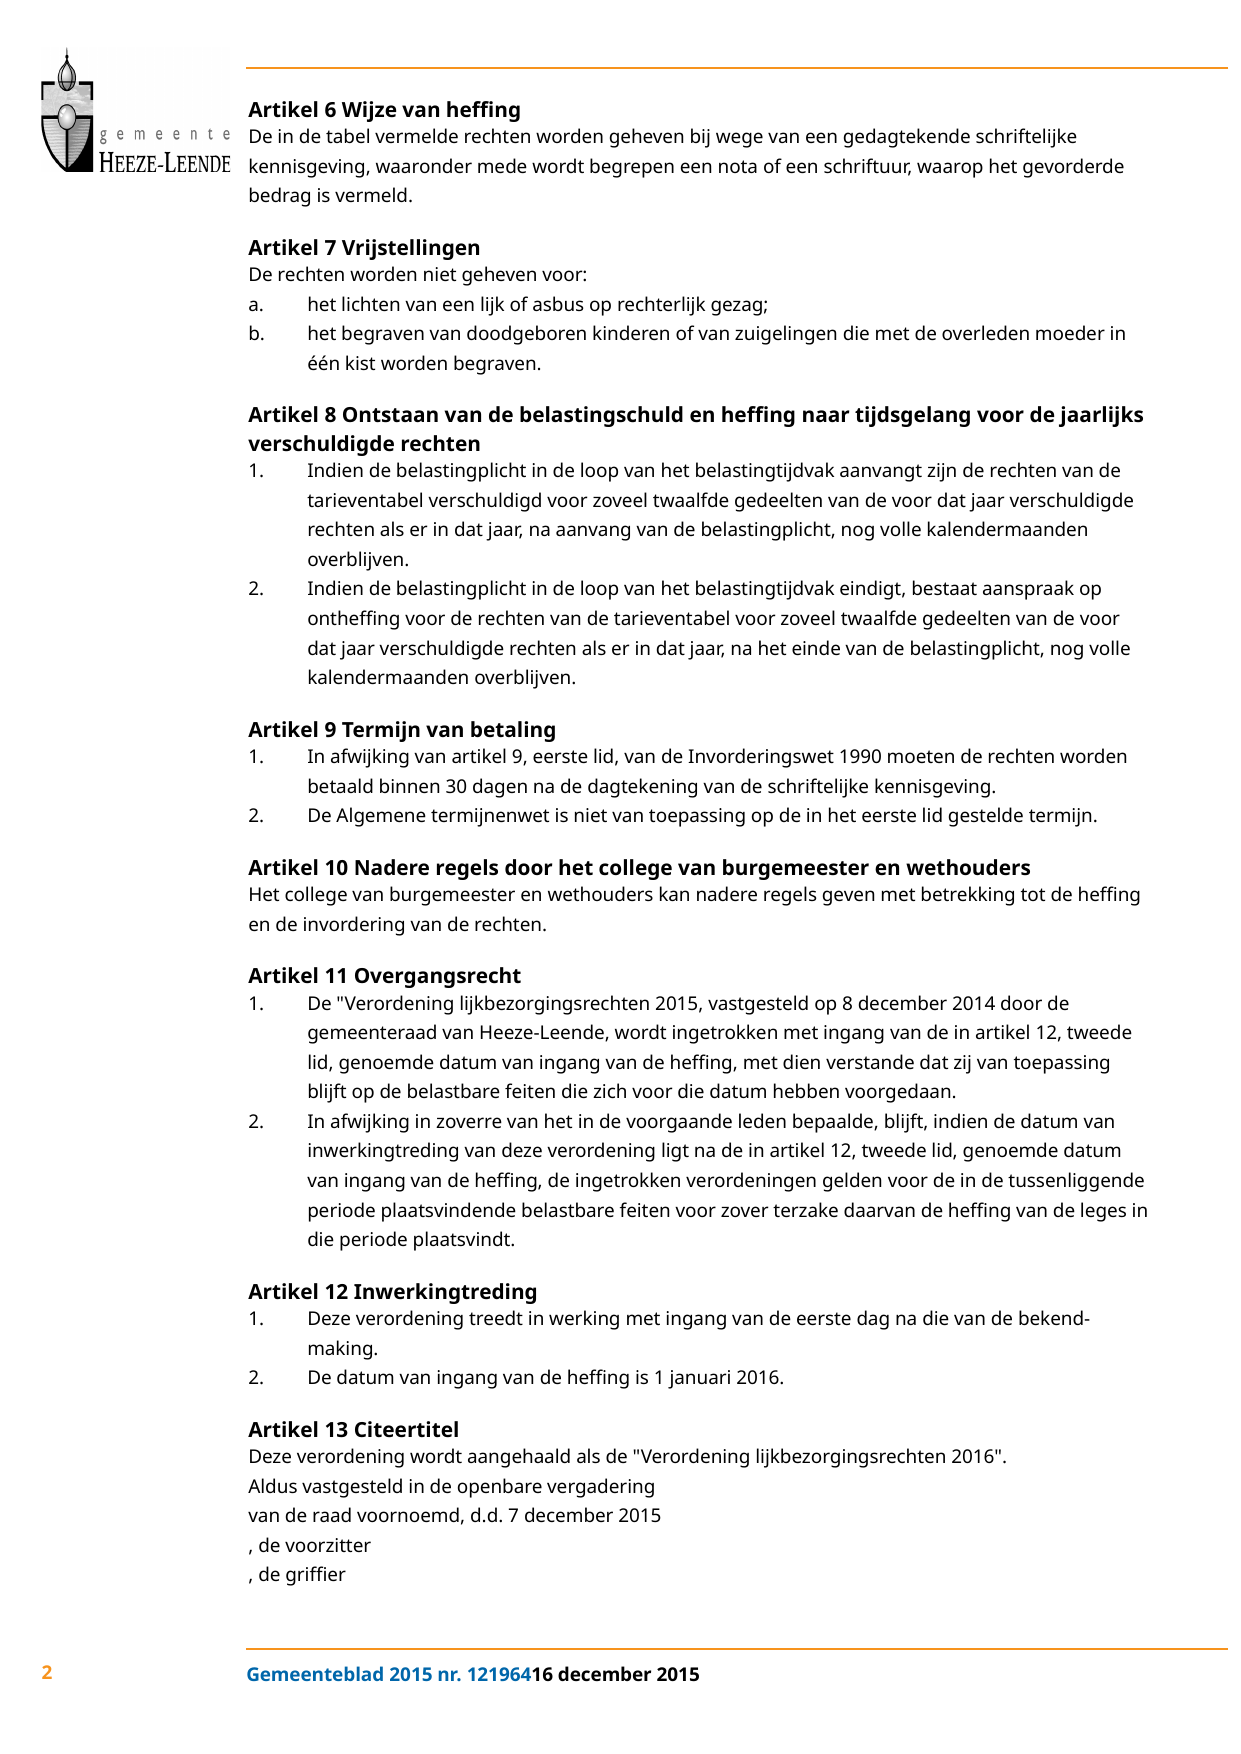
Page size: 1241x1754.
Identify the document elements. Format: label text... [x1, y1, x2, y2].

text Artikel 9 Termijn van betaling [248, 715, 1152, 743]
list In afwijking van artikel 9, eerste lid, van de Invorderingswet 1990 moeten de rechten worden betaald binnen 30 dagen na de dagtekening van de schriftelijke kennisgeving. [248, 743, 1152, 798]
picture [41, 47, 231, 172]
text Artikel 12 Inwerkingtreding [248, 1277, 1152, 1305]
list In afwijking in zoverre van het in de voorgaande leden bepaalde, blijft, indien de datum van inwerkingtreding van deze verordening ligt na de in artikel 12, tweede lid, genoemde datum van ingang van de heffing, de ingetrokken verordeningen gelden voor de in de tussenliggende periode plaatsvindende belastbare feiten voor zover terzake daarvan de heffing van de leges in die periode plaatsvindt. [248, 1108, 1152, 1252]
text Het college van burgemeester en wethouders kan nadere regels geven met betrekking tot de heffing en de invordering van de rechten. [248, 881, 1152, 937]
list het begraven van doodgeboren kinderen of van zuigelingen die met de overleden moeder in één kist worden begraven. [248, 320, 1152, 376]
list De Algemene termijnenwet is niet van toepassing op de in het eerste lid gestelde termijn. [248, 802, 1152, 828]
text Artikel 7 Vrijstellingen [248, 233, 1152, 261]
list De "Verordening lijkbezorgingsrechten 2015, vastgesteld op 8 december 2014 door de gemeenteraad van Heeze-Leende, wordt ingetrokken met ingang van de in artikel 12, tweede lid, genoemde datum van ingang van de heffing, met dien verstande dat zij van toepassing blijft op de belastbare feiten die zich voor die datum hebben voorgedaan. [248, 990, 1152, 1104]
text Artikel 8 Ontstaan van de belastingschuld en heffing naar tijdsgelang voor de jaarlijks verschuldigde rechten [248, 400, 1152, 457]
text De rechten worden niet geheven voor: [248, 261, 1152, 287]
list Indien de belastingplicht in de loop van het belastingtijdvak eindigt, bestaat aanspraak op ontheffing voor de rechten van de tarieventabel voor zoveel twaalfde gedeelten van de voor dat jaar verschuldigde rechten als er in dat jaar, na het einde van de belastingplicht, nog volle kalendermaanden overblijven. [248, 576, 1152, 690]
list Deze verordening treedt in werking met ingang van de eerste dag na die van de bekend-making. [248, 1305, 1152, 1361]
list De datum van ingang van de heffing is 1 januari 2016. [248, 1364, 1152, 1390]
list Indien de belastingplicht in de loop van het belastingtijdvak aanvangt zijn de rechten van de tarieventabel verschuldigd voor zoveel twaalfde gedeelten van de voor dat jaar verschuldigde rechten als er in dat jaar, na aanvang van de belastingplicht, nog volle kalendermaanden overblijven. [248, 457, 1152, 572]
text Artikel 10 Nadere regels door het college van burgemeester en wethouders [248, 853, 1152, 881]
text , de griffier [248, 1562, 1152, 1587]
text van de raad voornoemd, d.d. 7 december 2015 [248, 1502, 1152, 1528]
text Artikel 11 Overgangsrecht [248, 961, 1152, 990]
text Aldus vastgesteld in de openbare vergadering [248, 1473, 1152, 1498]
list het lichten van een lijk of asbus op rechterlijk gezag; [248, 291, 1152, 317]
text , de voorzitter [248, 1532, 1152, 1558]
text Deze verordening wordt aangehaald als de "Verordening lijkbezorgingsrechten 2016". [248, 1443, 1152, 1469]
text Artikel 6 Wijze van heffing [248, 95, 1152, 123]
text Artikel 13 Citeertitel [248, 1415, 1152, 1443]
text De in de tabel vermelde rechten worden geheven bij wege van een gedagtekende schriftelijke kennisgeving, waaronder mede wordt begrepen een nota of een schriftuur, waarop het gevorderde bedrag is vermeld. [248, 123, 1152, 208]
